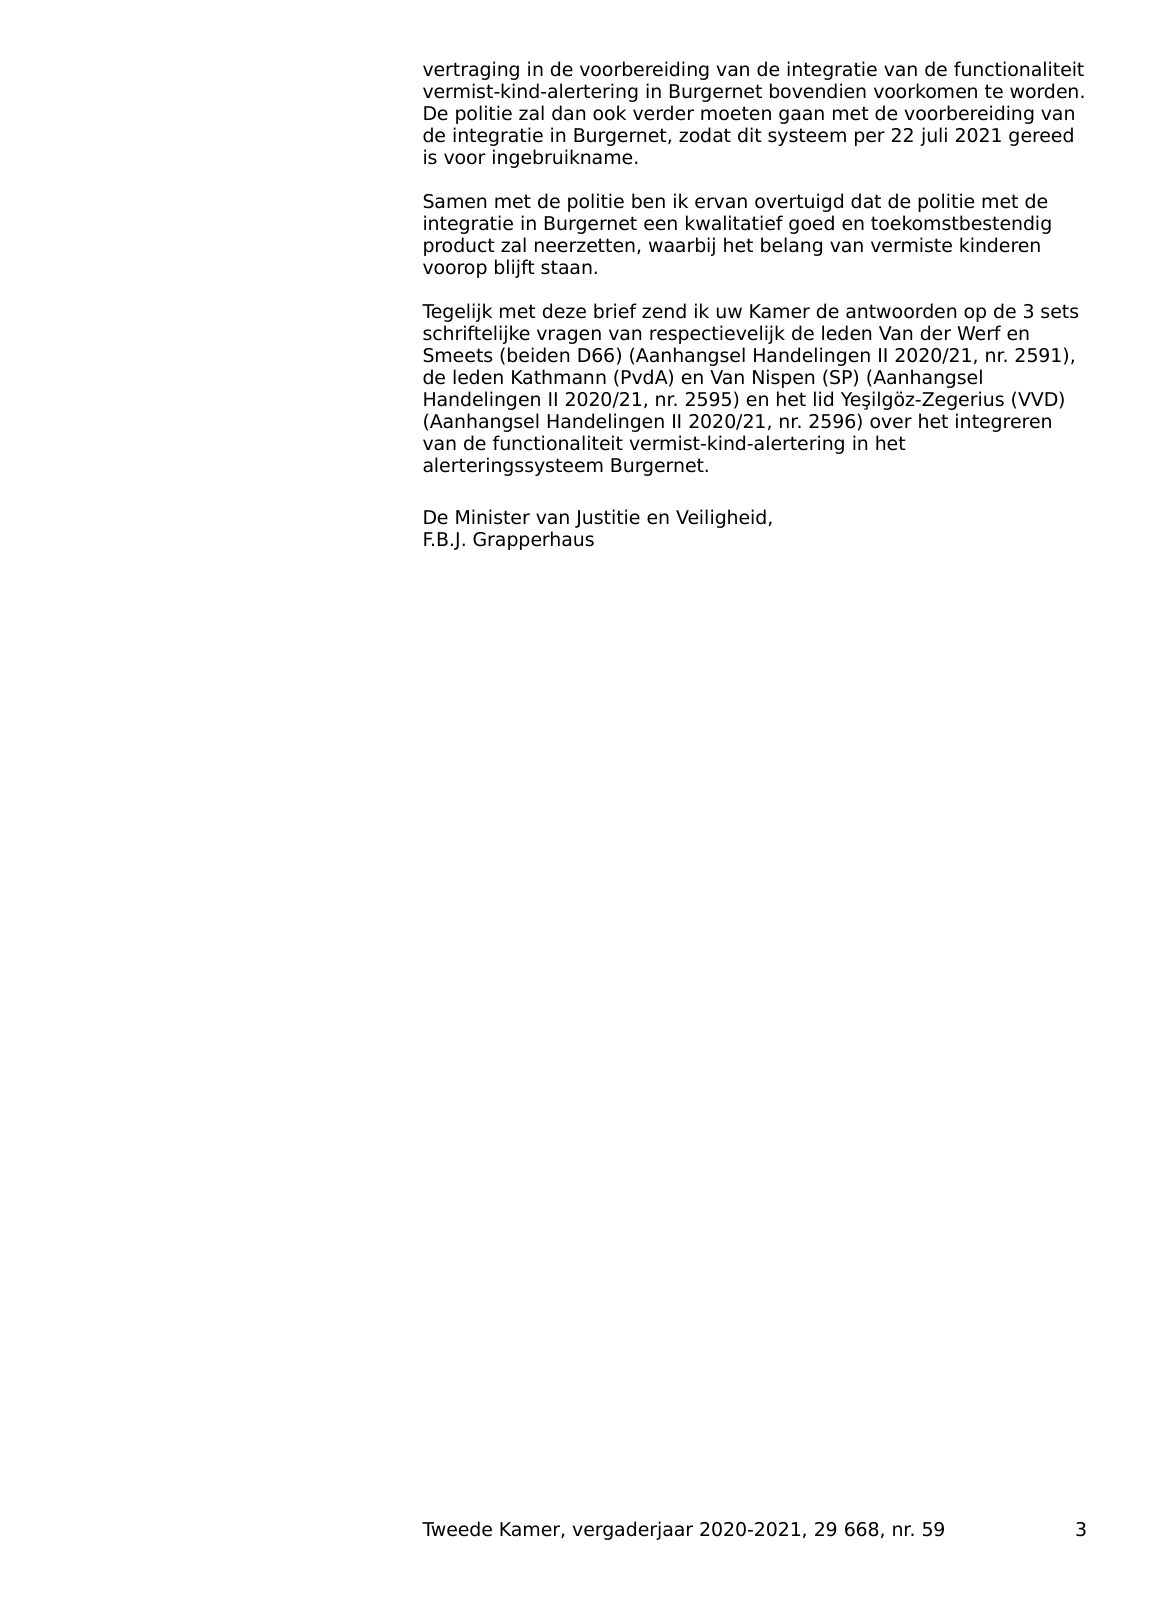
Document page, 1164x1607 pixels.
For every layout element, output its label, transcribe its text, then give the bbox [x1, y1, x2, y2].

text Samen met de politie ben ik ervan overtuigd dat de politie met de integratie in Burgernet een kwalitatief goed en toekomstbestendig product zal neerzetten, waarbij het belang van vermiste kinderen voorop blijft staan. [422, 191, 1087, 279]
text vertraging in de voorbereiding van de integratie van de functionaliteit vermist-kind-alertering in Burgernet bovendien voorkomen te worden. De politie zal dan ook verder moeten gaan met de voorbereiding van de integratie in Burgernet, zodat dit systeem per 22 juli 2021 gereed is voor ingebruikname. [422, 59, 1087, 169]
text De Minister van Justitie en Veiligheid, F.B.J. Grapperhaus [422, 507, 1087, 551]
text Tegelijk met deze brief zend ik uw Kamer de antwoorden op de 3 sets schriftelijke vragen van respectievelijk de leden Van der Werf en Smeets (beiden D66) (Aanhangsel Handelingen II 2020/21, nr. 2591), de leden Kathmann (PvdA) en Van Nispen (SP) (Aanhangsel Handelingen II 2020/21, nr. 2595) en het lid Yeşilgöz-Zegerius (VVD) (Aanhangsel Handelingen II 2020/21, nr. 2596) over het integreren van de functionaliteit vermist-kind-alertering in het alerteringssysteem Burgernet. [422, 301, 1087, 477]
